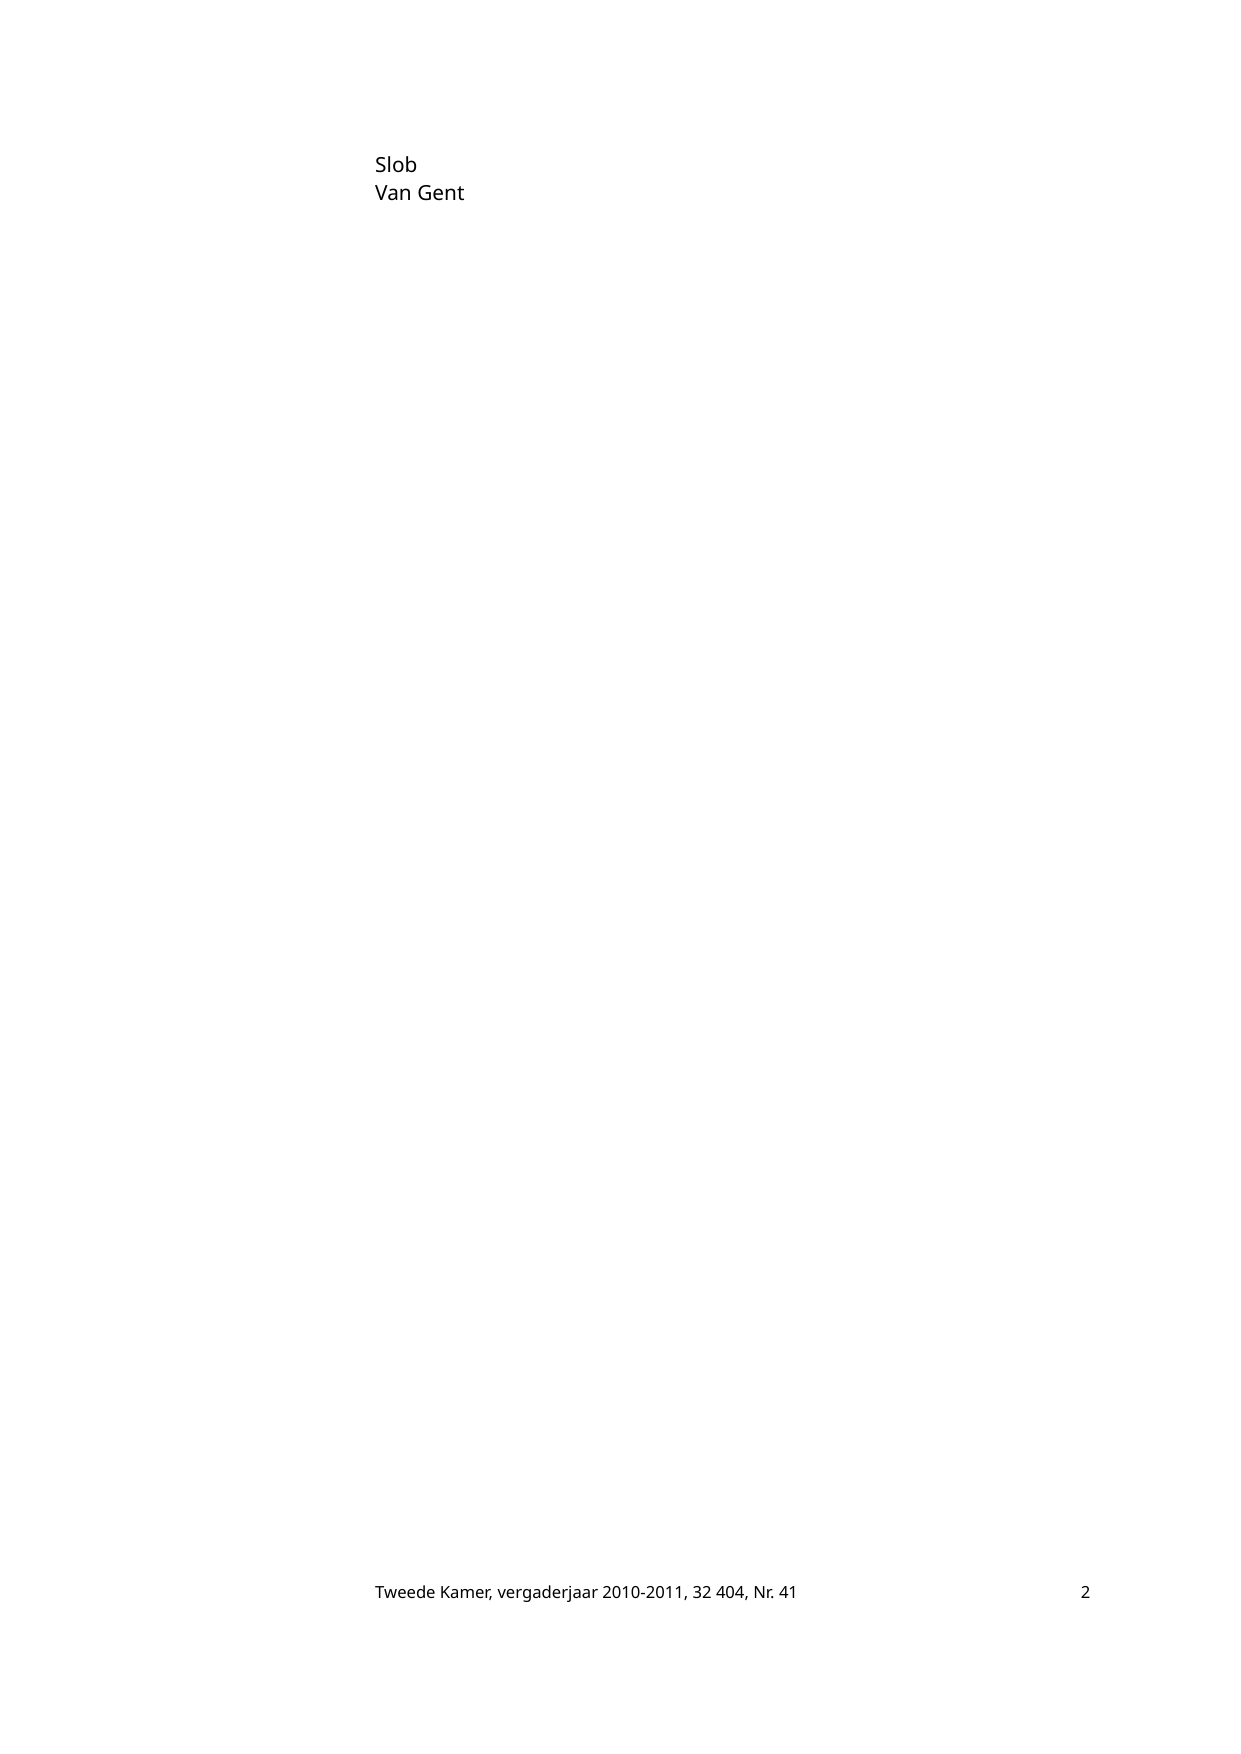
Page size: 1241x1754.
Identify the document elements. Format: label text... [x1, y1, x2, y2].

text Slob [375, 150, 1090, 178]
text Van Gent [375, 178, 1090, 207]
